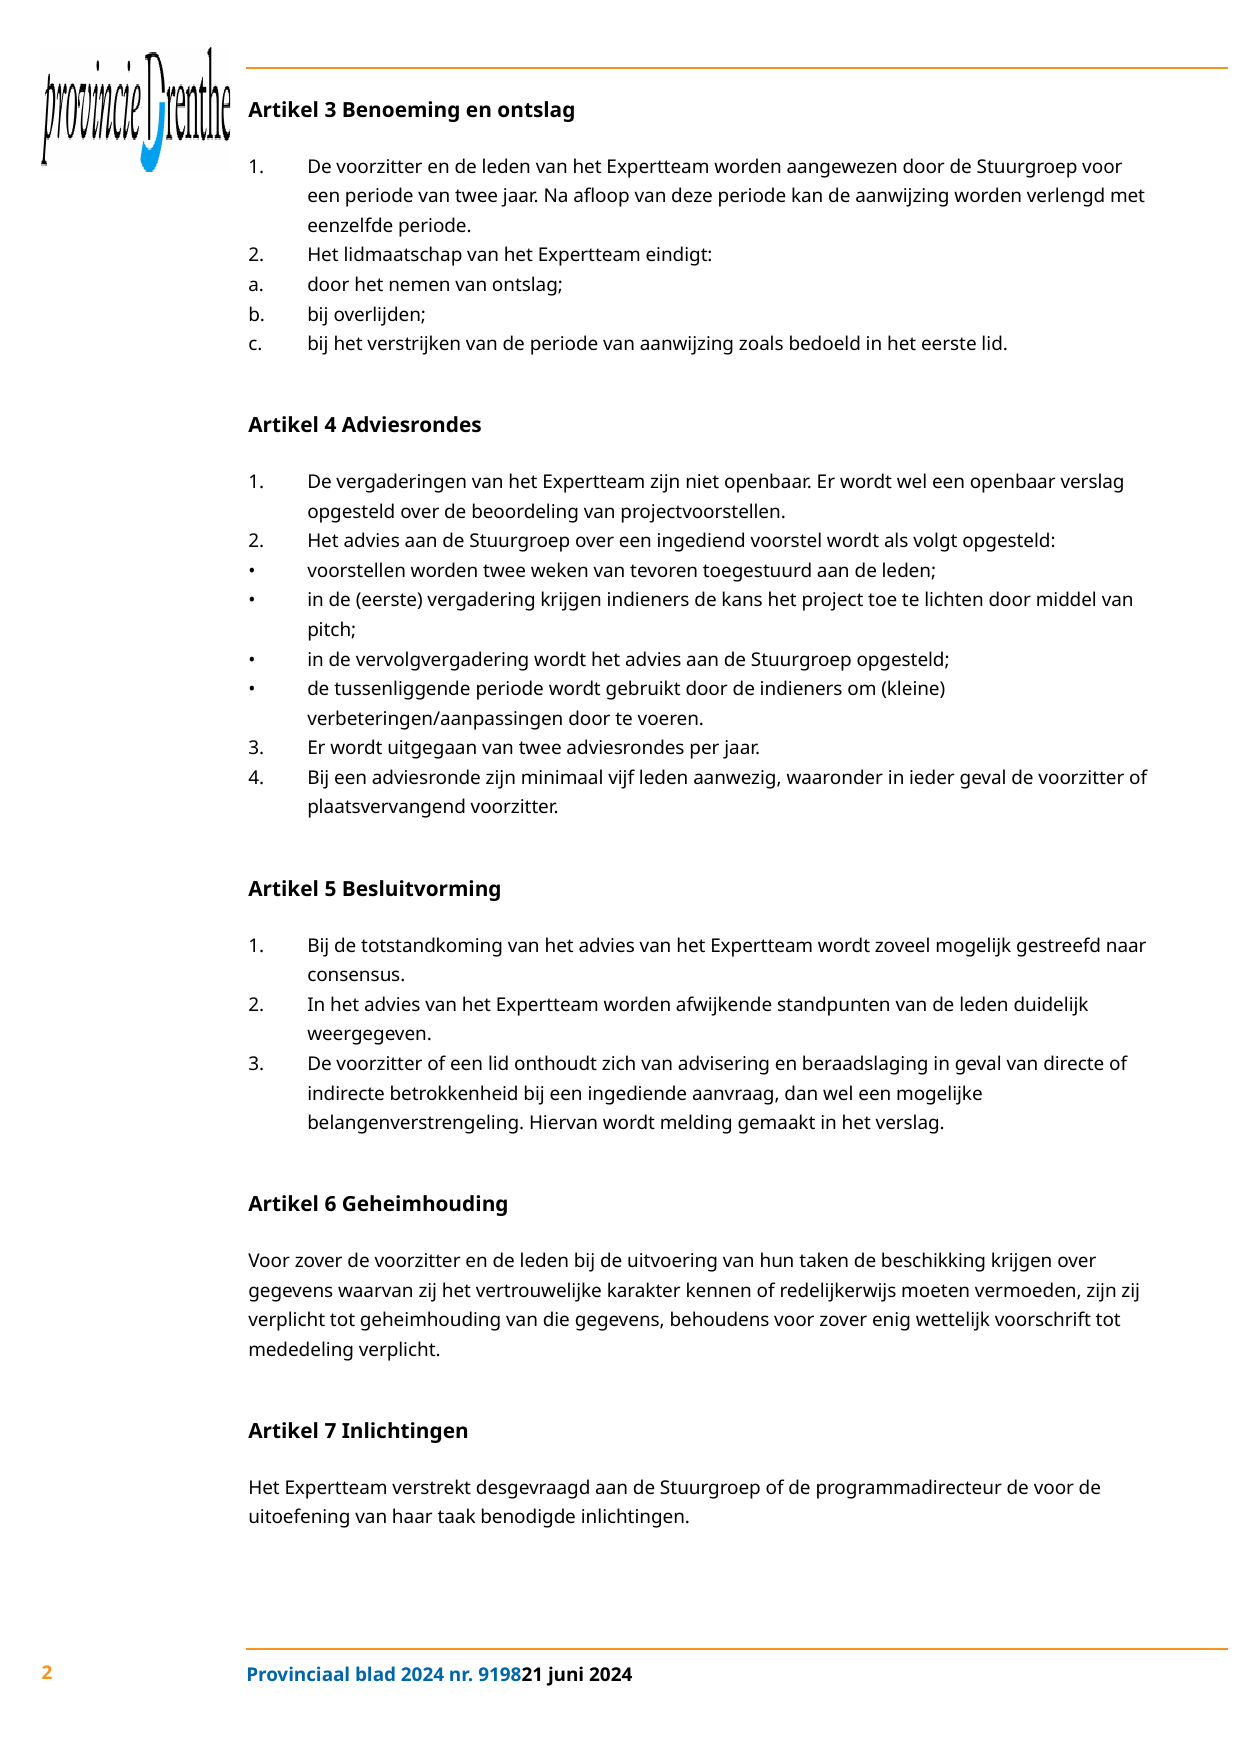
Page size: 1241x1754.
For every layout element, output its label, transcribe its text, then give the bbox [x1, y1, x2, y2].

list Bij de totstandkoming van het advies van het Expertteam wordt zoveel mogelijk gestreefd naar consensus. [248, 932, 1152, 987]
list Bij een adviesronde zijn minimaal vijf leden aanwezig, waaronder in ieder geval de voorzitter of plaatsvervangend voorzitter. [248, 764, 1152, 819]
list in de (eerste) vergadering krijgen indieners de kans het project toe te lichten door middel van pitch; [248, 587, 1152, 642]
text Artikel 3 Benoeming en ontslag [248, 95, 1152, 123]
list Het advies aan de Stuurgroep over een ingediend voorstel wordt als volgt opgesteld: [248, 527, 1152, 553]
list bij het verstrijken van de periode van aanwijzing zoals bedoeld in het eerste lid. [248, 330, 1152, 356]
list in de vervolgvergadering wordt het advies aan de Stuurgroep opgesteld; [248, 646, 1152, 672]
list De voorzitter of een lid onthoudt zich van advisering en beraadslaging in geval van directe of indirecte betrokkenheid bij een ingediende aanvraag, dan wel een mogelijke belangenverstrengeling. Hiervan wordt melding gemaakt in het verslag. [248, 1050, 1152, 1135]
list De vergaderingen van het Expertteam zijn niet openbaar. Er wordt wel een openbaar verslag opgesteld over de beoordeling van projectvoorstellen. [248, 468, 1152, 524]
list Er wordt uitgegaan van twee adviesrondes per jaar. [248, 734, 1152, 760]
list De voorzitter en de leden van het Expertteam worden aangewezen door de Stuurgroep voor een periode van twee jaar. Na afloop van deze periode kan de aanwijzing worden verlengd met eenzelfde periode. [248, 153, 1152, 238]
picture [41, 47, 231, 172]
list Het lidmaatschap van het Expertteam eindigt: [248, 242, 1152, 267]
text Artikel 4 Adviesrondes [248, 410, 1152, 439]
text Het Expertteam verstrekt desgevraagd aan de Stuurgroep of de programmadirecteur de voor de uitoefening van haar taak benodigde inlichtingen. [248, 1474, 1152, 1529]
list In het advies van het Expertteam worden afwijkende standpunten van de leden duidelijk weergegeven. [248, 991, 1152, 1046]
text Artikel 6 Geheimhouding [248, 1189, 1152, 1218]
text Artikel 5 Besluitvorming [248, 874, 1152, 902]
list door het nemen van ontslag; [248, 271, 1152, 297]
text Voor zover de voorzitter en de leden bij de uitvoering van hun taken de beschikking krijgen over gegevens waarvan zij het vertrouwelijke karakter kennen of redelijkerwijs moeten vermoeden, zijn zij verplicht tot geheimhouding van die gegevens, behoudens voor zover enig wettelijk voorschrift tot mededeling verplicht. [248, 1247, 1152, 1362]
text Artikel 7 Inlichtingen [248, 1416, 1152, 1444]
list de tussenliggende periode wordt gebruikt door de indieners om (kleine) verbeteringen/aanpassingen door te voeren. [248, 675, 1152, 731]
list voorstellen worden twee weken van tevoren toegestuurd aan de leden; [248, 557, 1152, 583]
list bij overlijden; [248, 301, 1152, 326]
